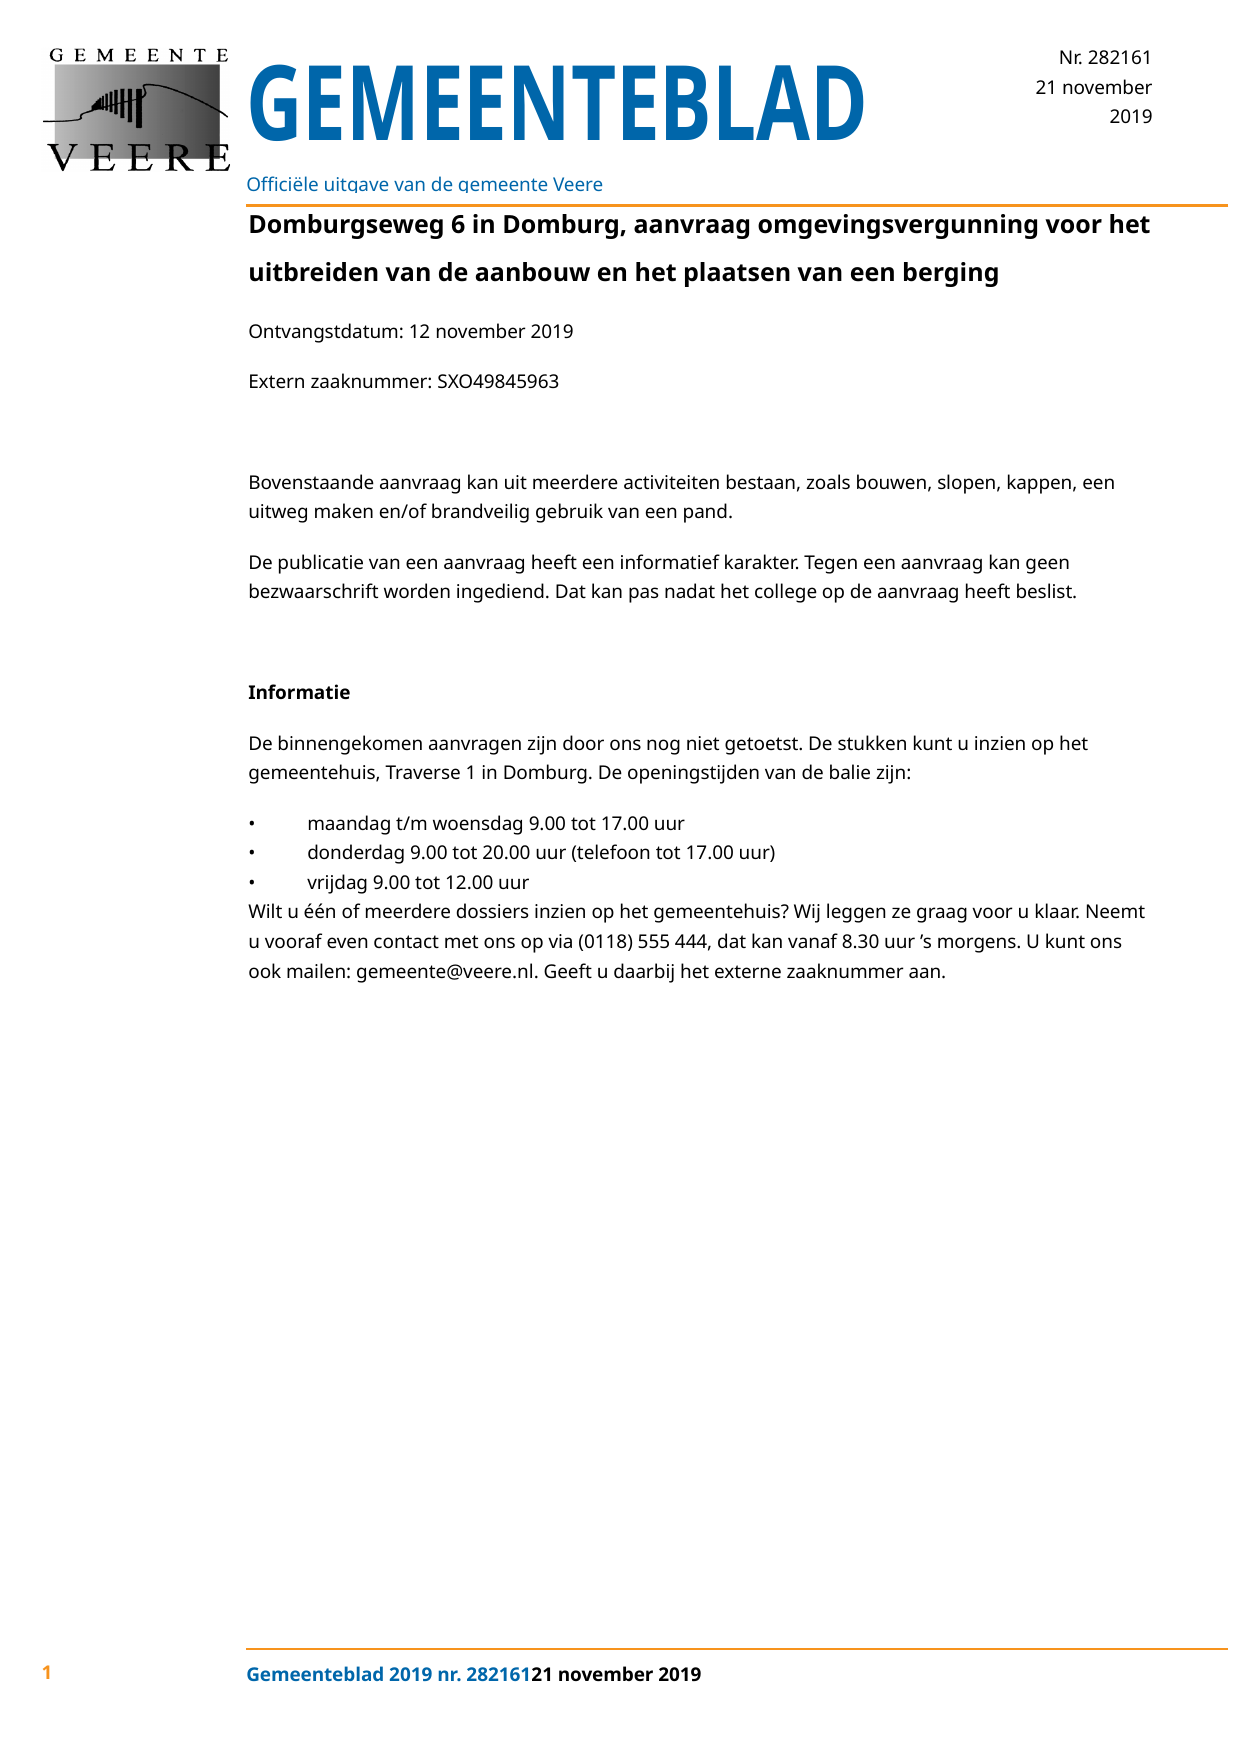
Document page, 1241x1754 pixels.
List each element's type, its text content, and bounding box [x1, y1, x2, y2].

text Domburgseweg 6 in Domburg, aanvraag omgevingsvergunning voor het uitbreiden van de aanbouw en het plaatsen van een berging [248, 207, 1152, 288]
list maandag t/m woensdag 9.00 tot 17.00 uur [248, 810, 1152, 836]
picture [41, 47, 231, 172]
text Informatie [248, 679, 1152, 705]
list vrijdag 9.00 tot 12.00 uur [248, 869, 1152, 895]
text Bovenstaande aanvraag kan uit meerdere activiteiten bestaan, zoals bouwen, slopen, kappen, een uitweg maken en/of brandveilig gebruik van een pand. [248, 469, 1152, 524]
text Extern zaaknummer: SXO49845963 [248, 368, 1152, 394]
text De publicatie van een aanvraag heeft een informatief karakter. Tegen een aanvraag kan geen bezwaarschrift worden ingediend. Dat kan pas nadat het college op de aanvraag heeft beslist. [248, 549, 1152, 604]
text Ontvangstdatum: 12 november 2019 [248, 318, 1152, 344]
text Wilt u één of meerdere dossiers inzien op het gemeentehuis? Wij leggen ze graag voor u klaar. Neemt u vooraf even contact met ons op via (0118) 555 444, dat kan vanaf 8.30 uur ’s morgens. U kunt ons ook mailen: gemeente@veere.nl. Geeft u daarbij het externe zaaknummer aan. [248, 899, 1152, 984]
list donderdag 9.00 tot 20.00 uur (telefoon tot 17.00 uur) [248, 839, 1152, 865]
text De binnengekomen aanvragen zijn door ons nog niet getoetst. De stukken kunt u inzien op het gemeentehuis, Traverse 1 in Domburg. De openingstijden van de balie zijn: [248, 730, 1152, 785]
